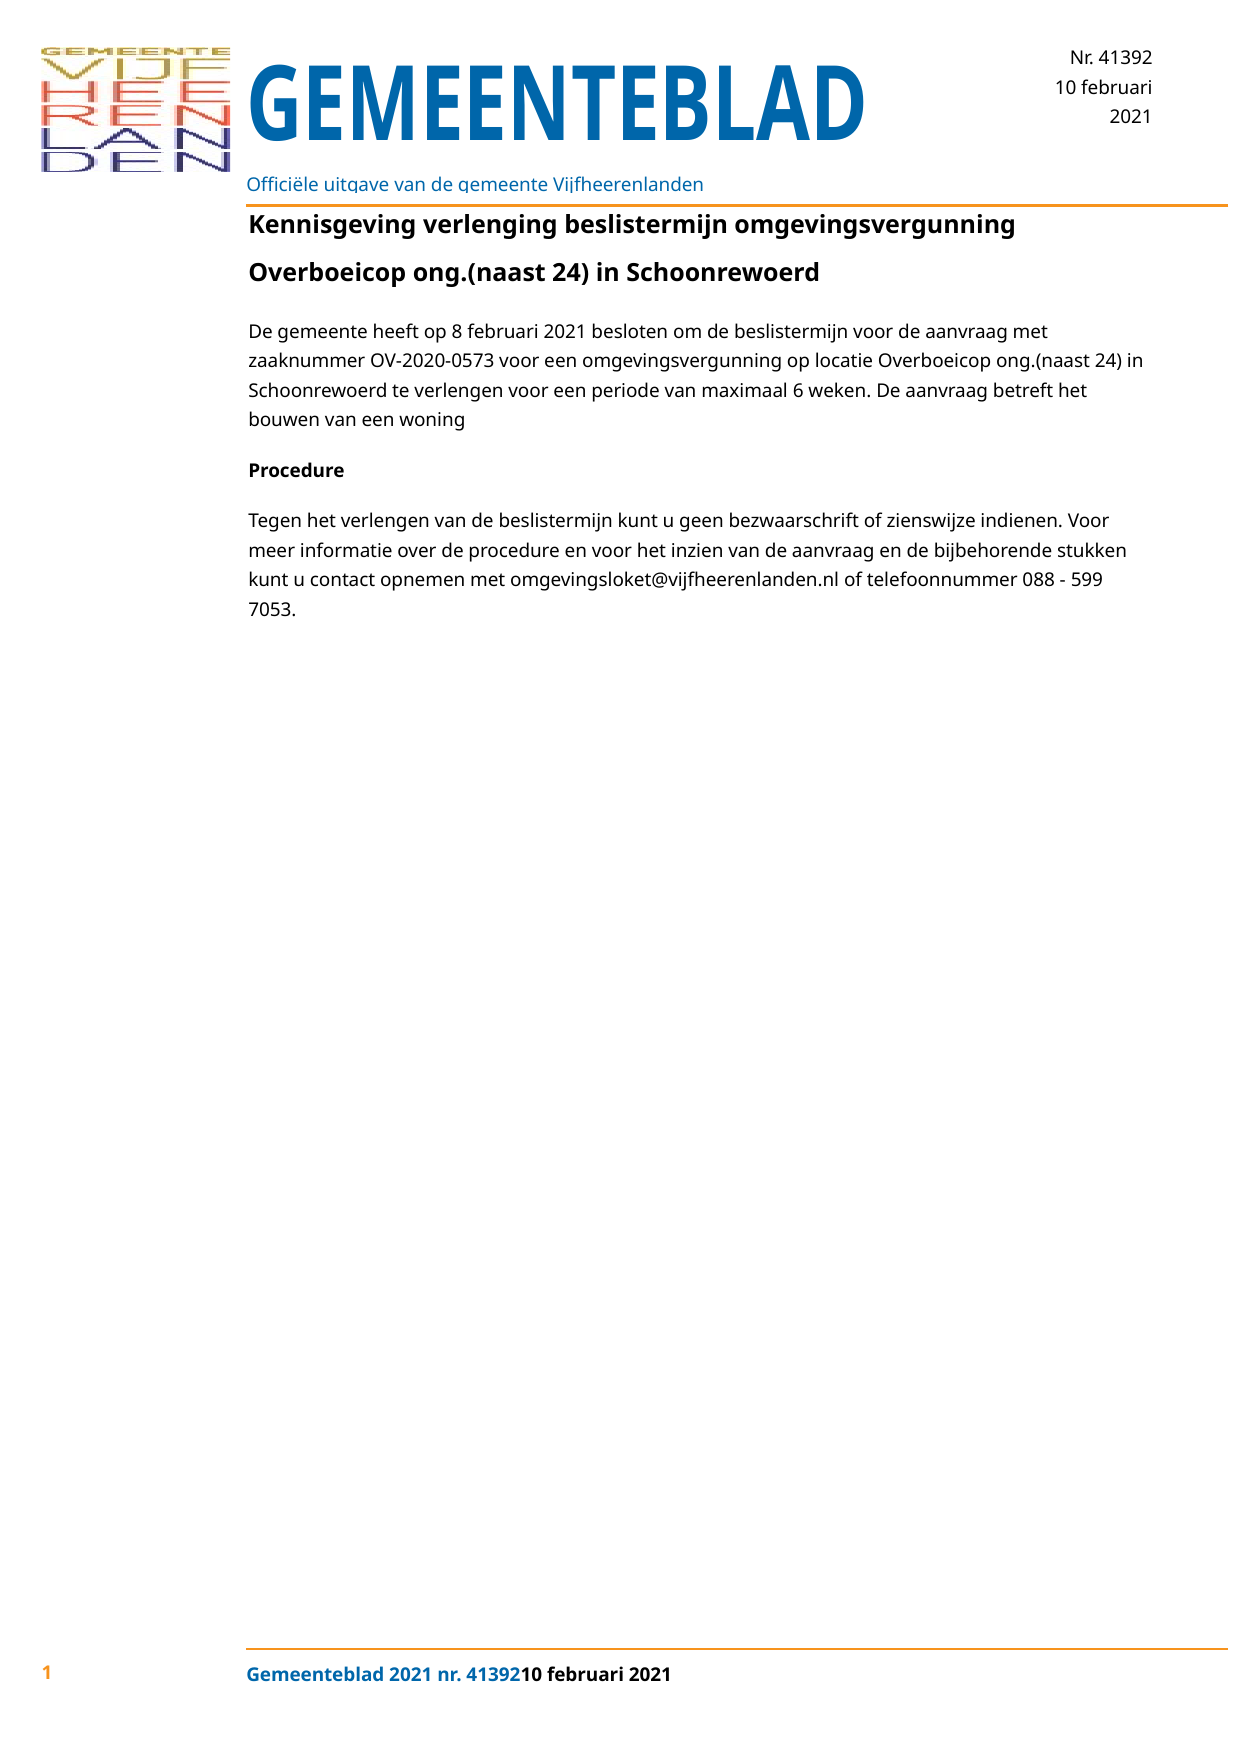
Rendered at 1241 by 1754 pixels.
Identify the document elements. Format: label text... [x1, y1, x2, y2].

text Procedure [248, 457, 1152, 483]
text De gemeente heeft op 8 februari 2021 besloten om de beslistermijn voor de aanvraag met zaaknummer OV-2020-0573 voor een omgevingsvergunning op locatie Overboeicop ong.(naast 24) in Schoonrewoerd te verlengen voor een periode van maximaal 6 weken. De aanvraag betreft het bouwen van een woning [248, 318, 1152, 432]
picture [41, 47, 231, 172]
text Tegen het verlengen van de beslistermijn kunt u geen bezwaarschrift of zienswijze indienen. Voor meer informatie over de procedure en voor het inzien van de aanvraag en de bijbehorende stukken kunt u contact opnemen met omgevingsloket@vijfheerenlanden.nl of telefoonnummer 088 - 599 7053. [248, 507, 1152, 622]
text Kennisgeving verlenging beslistermijn omgevingsvergunning Overboeicop ong.(naast 24) in Schoonrewoerd [248, 207, 1152, 288]
